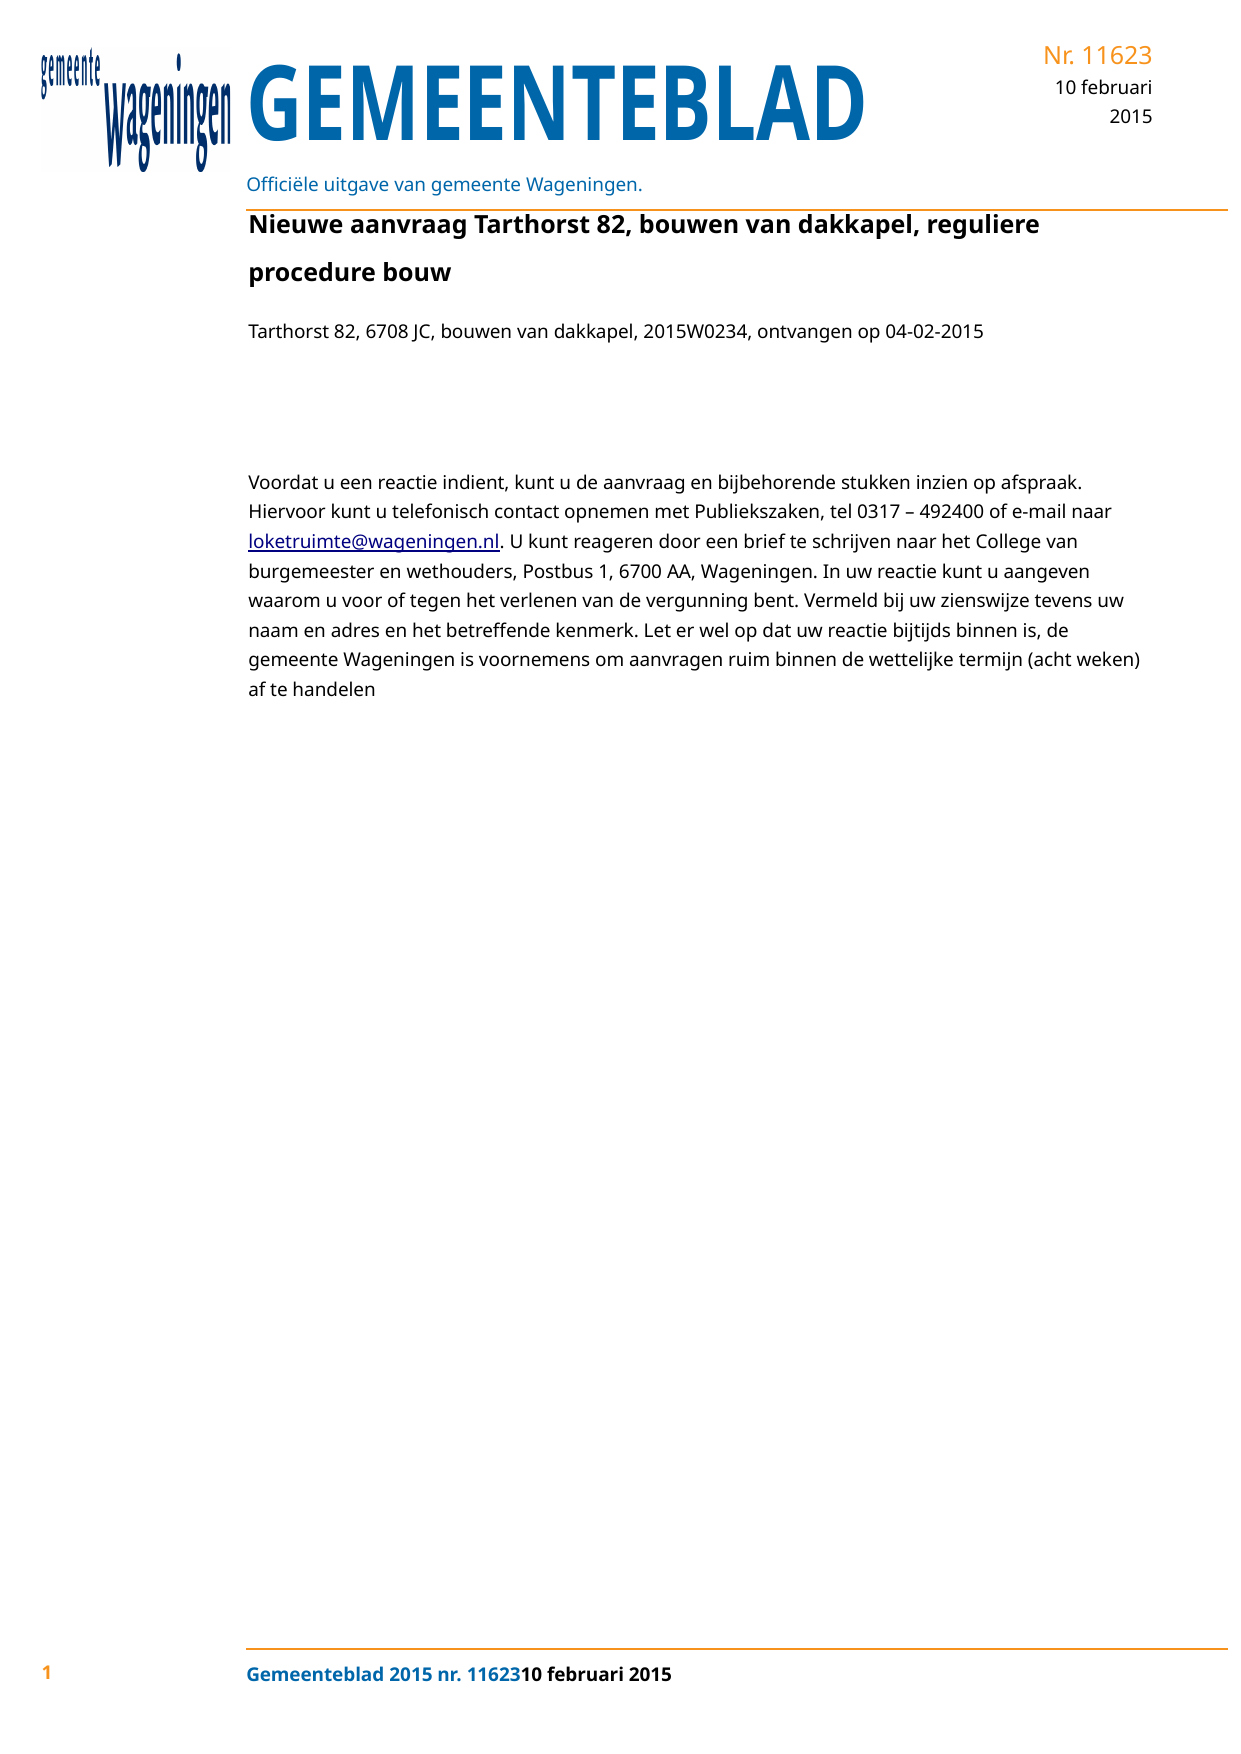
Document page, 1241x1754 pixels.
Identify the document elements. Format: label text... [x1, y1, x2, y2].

text Voordat u een reactie indient, kunt u de aanvraag en bijbehorende stukken inzien op afspraak. Hiervoor kunt u telefonisch contact opnemen met Publiekszaken, tel 0317 – 492400 of e-mail naar loketruimte@wageningen.nl. U kunt reageren door een brief te schrijven naar het College van burgemeester en wethouders, Postbus 1, 6700 AA, Wageningen. In uw reactie kunt u aangeven waarom u voor of tegen het verlenen van de vergunning bent. Vermeld bij uw zienswijze tevens uw naam en adres en het betreffende kenmerk. Let er wel op dat uw reactie bijtijds binnen is, de gemeente Wageningen is voornemens om aanvragen ruim binnen de wettelijke termijn (acht weken) af te handelen [248, 469, 1152, 702]
text Tarthorst 82, 6708 JC, bouwen van dakkapel, 2015W0234, ontvangen op 04-02-2015 [248, 318, 1152, 344]
picture [41, 47, 231, 172]
text Nieuwe aanvraag Tarthorst 82, bouwen van dakkapel, reguliere procedure bouw [248, 211, 1152, 288]
